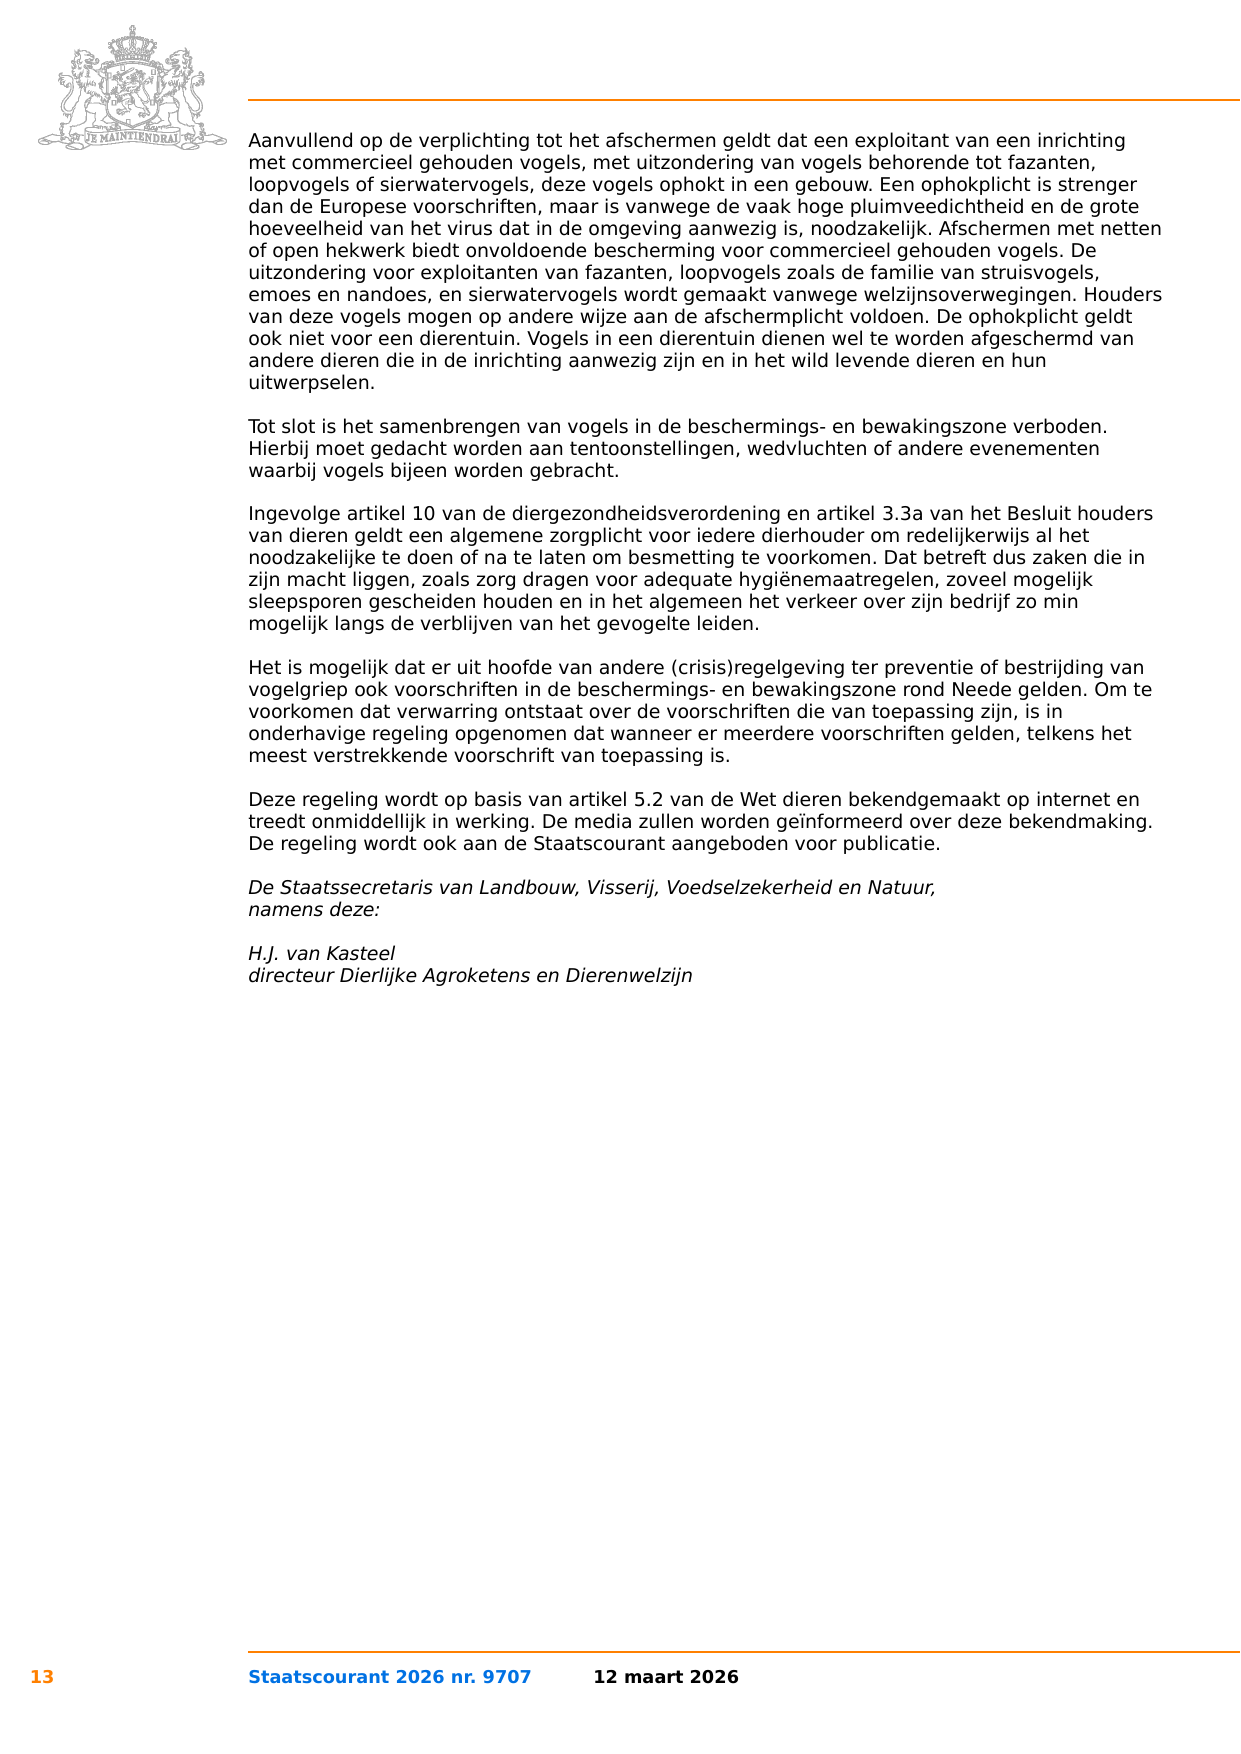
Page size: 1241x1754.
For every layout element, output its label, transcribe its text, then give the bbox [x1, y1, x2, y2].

text Het is mogelijk dat er uit hoofde van andere (crisis)regelgeving ter preventie of bestrijding van vogelgriep ook voorschriften in de beschermings- en bewakingszone rond Neede gelden. Om te voorkomen dat verwarring ontstaat over de voorschriften die van toepassing zijn, is in onderhavige regeling opgenomen dat wanneer er meerdere voorschriften gelden, telkens het meest verstrekkende voorschrift van toepassing is. [248, 657, 1163, 767]
picture [38, 25, 227, 150]
text Aanvullend op de verplichting tot het afschermen geldt dat een exploitant van een inrichting met commercieel gehouden vogels, met uitzondering van vogels behorende tot fazanten, loopvogels of sierwatervogels, deze vogels ophokt in een gebouw. Een ophokplicht is strenger dan de Europese voorschriften, maar is vanwege de vaak hoge pluimveedichtheid en de grote hoeveelheid van het virus dat in de omgeving aanwezig is, noodzakelijk. Afschermen met netten of open hekwerk biedt onvoldoende bescherming voor commercieel gehouden vogels. De uitzondering voor exploitanten van fazanten, loopvogels zoals de familie van struisvogels, emoes en nandoes, en sierwatervogels wordt gemaakt vanwege welzijnsoverwegingen. Houders van deze vogels mogen op andere wijze aan de afschermplicht voldoen. De ophokplicht geldt ook niet voor een dierentuin. Vogels in een dierentuin dienen wel te worden afgeschermd van andere dieren die in de inrichting aanwezig zijn en in het wild levende dieren en hun uitwerpselen. [248, 130, 1163, 394]
text De Staatssecretaris van Landbouw, Visserij, Voedselzekerheid en Natuur, namens deze: H.J. van Kasteel directeur Dierlijke Agroketens en Dierenwelzijn [248, 877, 1163, 987]
text Deze regeling wordt op basis van artikel 5.2 van de Wet dieren bekendgemaakt op internet en treedt onmiddellijk in werking. De media zullen worden geïnformeerd over deze bekendmaking. De regeling wordt ook aan de Staatscourant aangeboden voor publicatie. [248, 789, 1163, 855]
text Tot slot is het samenbrengen van vogels in de beschermings- en bewakingszone verboden. Hierbij moet gedacht worden aan tentoonstellingen, wedvluchten of andere evenementen waarbij vogels bijeen worden gebracht. [248, 416, 1163, 481]
text Ingevolge artikel 10 van de diergezondheidsverordening en artikel 3.3a van het Besluit houders van dieren geldt een algemene zorgplicht voor iedere dierhouder om redelijkerwijs al het noodzakelijke te doen of na te laten om besmetting te voorkomen. Dat betreft dus zaken die in zijn macht liggen, zoals zorg dragen voor adequate hygiënemaatregelen, zoveel mogelijk sleepsporen gescheiden houden en in het algemeen het verkeer over zijn bedrijf zo min mogelijk langs de verblijven van het gevogelte leiden. [248, 503, 1163, 635]
